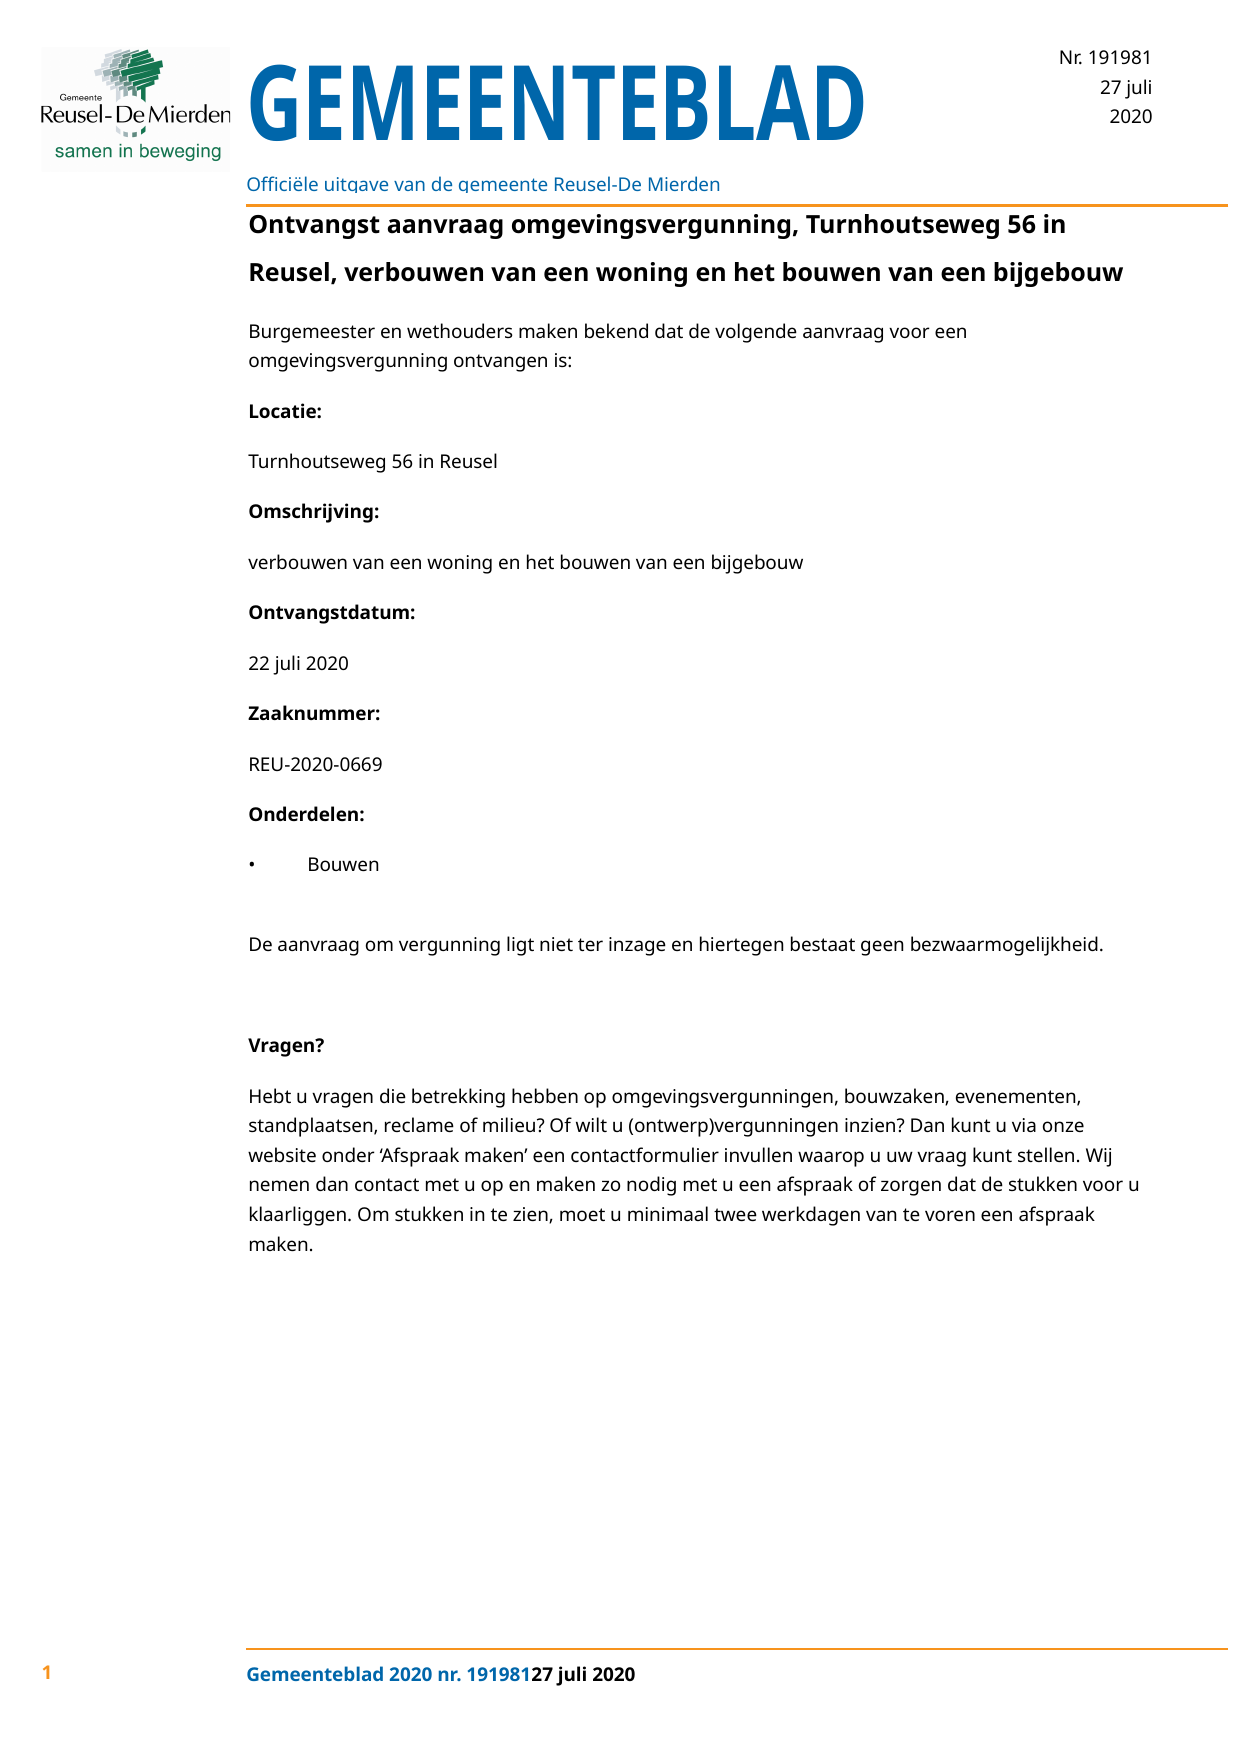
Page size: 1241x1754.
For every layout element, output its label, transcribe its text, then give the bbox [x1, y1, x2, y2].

text Ontvangstdatum: [248, 599, 1152, 625]
picture [41, 47, 231, 172]
text Hebt u vragen die betrekking hebben op omgevingsvergunningen, bouwzaken, evenementen, standplaatsen, reclame of milieu? Of wilt u (ontwerp)vergunningen inzien? Dan kunt u via onze website onder ‘Afspraak maken’ een contactformulier invullen waarop u uw vraag kunt stellen. Wij nemen dan contact met u op en maken zo nodig met u een afspraak of zorgen dat de stukken voor u klaarliggen. Om stukken in te zien, moet u minimaal twee werkdagen van te voren een afspraak maken. [248, 1083, 1152, 1257]
list Bouwen [248, 852, 1152, 877]
text 22 juli 2020 [248, 650, 1152, 676]
text Ontvangst aanvraag omgevingsvergunning, Turnhoutseweg 56 in Reusel, verbouwen van een woning en het bouwen van een bijgebouw [248, 207, 1152, 288]
text Zaaknummer: [248, 700, 1152, 726]
text Omschrijving: [248, 499, 1152, 524]
text De aanvraag om vergunning ligt niet ter inzage en hiertegen bestaat geen bezwaarmogelijkheid. [248, 932, 1152, 957]
text Locatie: [248, 398, 1152, 424]
text Burgemeester en wethouders maken bekend dat de volgende aanvraag voor een omgevingsvergunning ontvangen is: [248, 318, 1152, 373]
text REU-2020-0669 [248, 751, 1152, 777]
text Vragen? [248, 1032, 1152, 1058]
text verbouwen van een woning en het bouwen van een bijgebouw [248, 549, 1152, 575]
text Turnhoutseweg 56 in Reusel [248, 448, 1152, 474]
text Onderdelen: [248, 801, 1152, 827]
